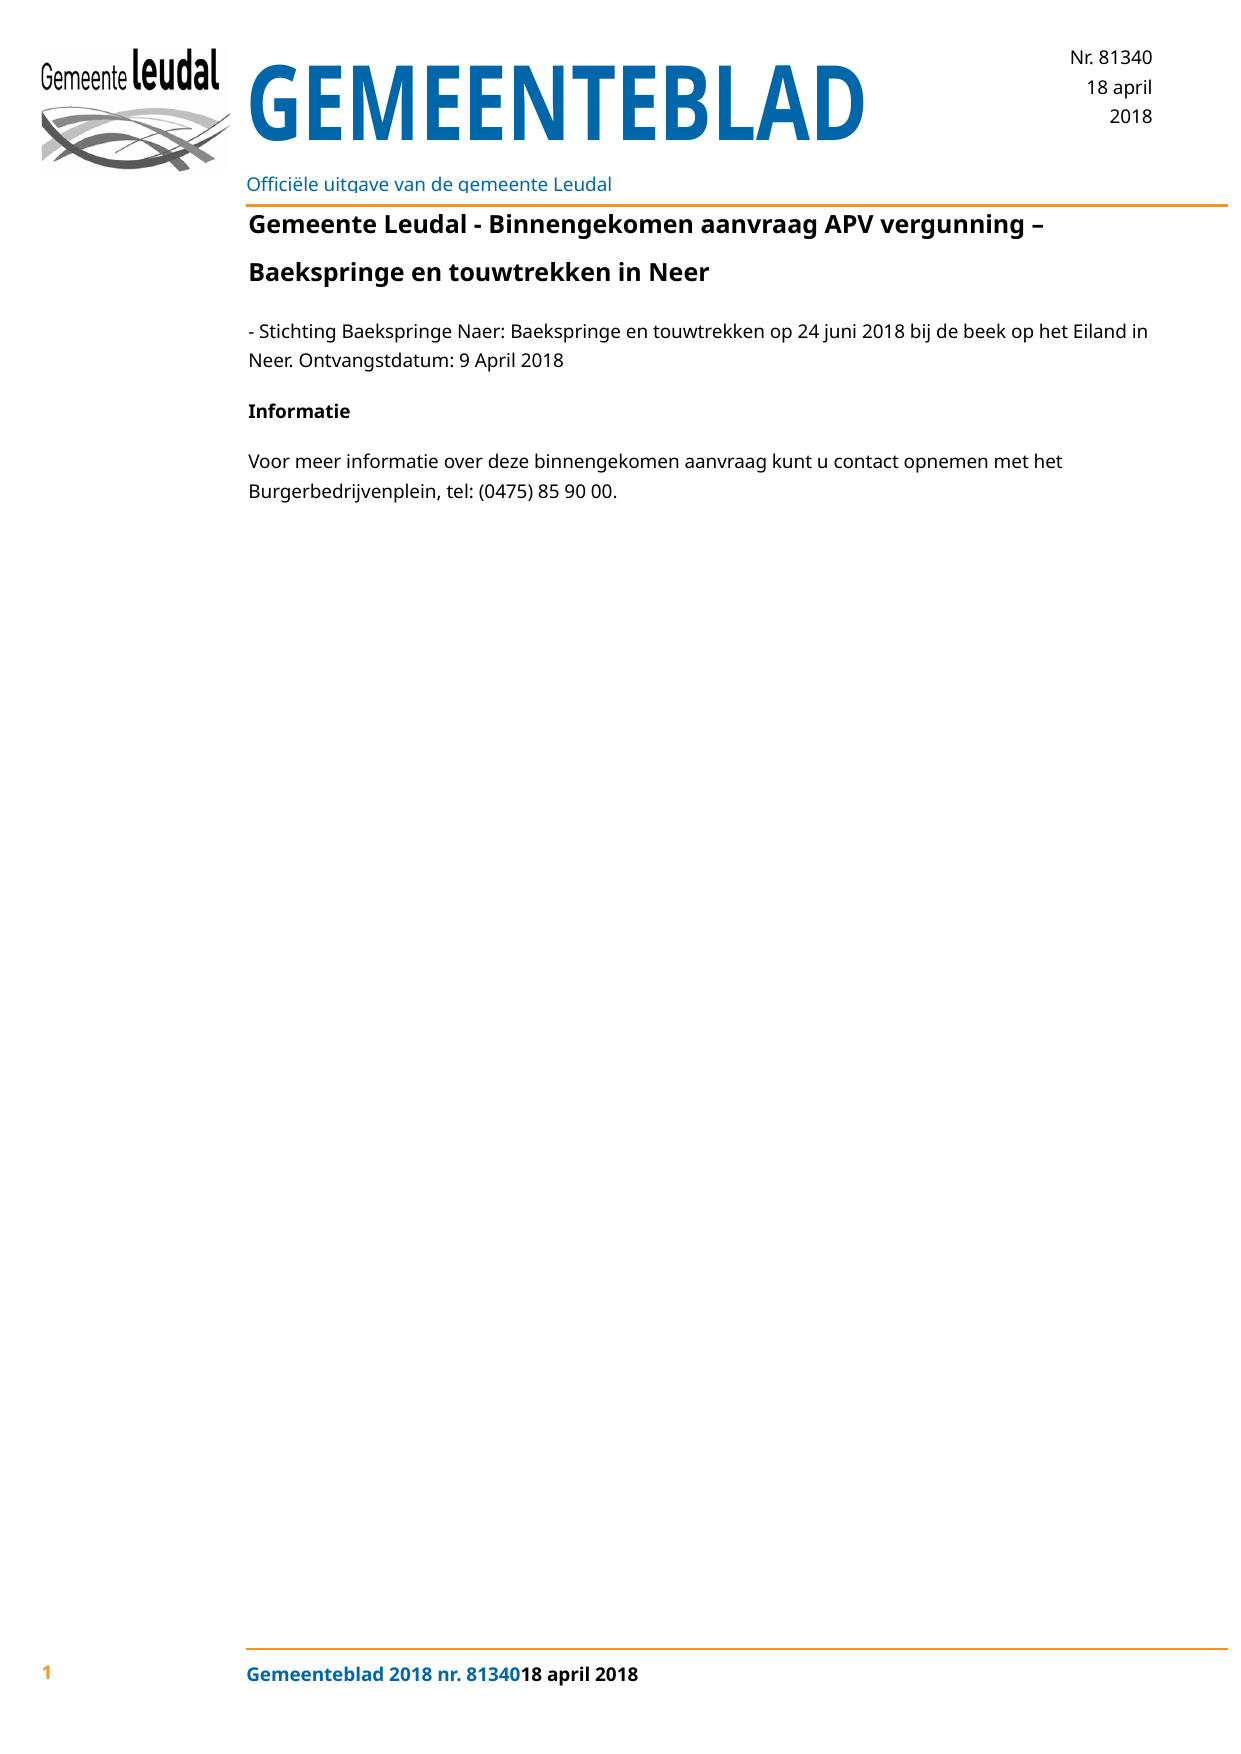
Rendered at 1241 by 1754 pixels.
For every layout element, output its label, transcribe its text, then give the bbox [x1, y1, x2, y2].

picture [41, 47, 231, 172]
text Voor meer informatie over deze binnengekomen aanvraag kunt u contact opnemen met het Burgerbedrijvenplein, tel: (0475) 85 90 00. [248, 448, 1152, 504]
text Informatie [248, 398, 1152, 424]
text Gemeente Leudal - Binnengekomen aanvraag APV vergunning – Baekspringe en touwtrekken in Neer [248, 207, 1152, 288]
text - Stichting Baekspringe Naer: Baekspringe en touwtrekken op 24 juni 2018 bij de beek op het Eiland in Neer. Ontvangstdatum: 9 April 2018 [248, 318, 1152, 373]
